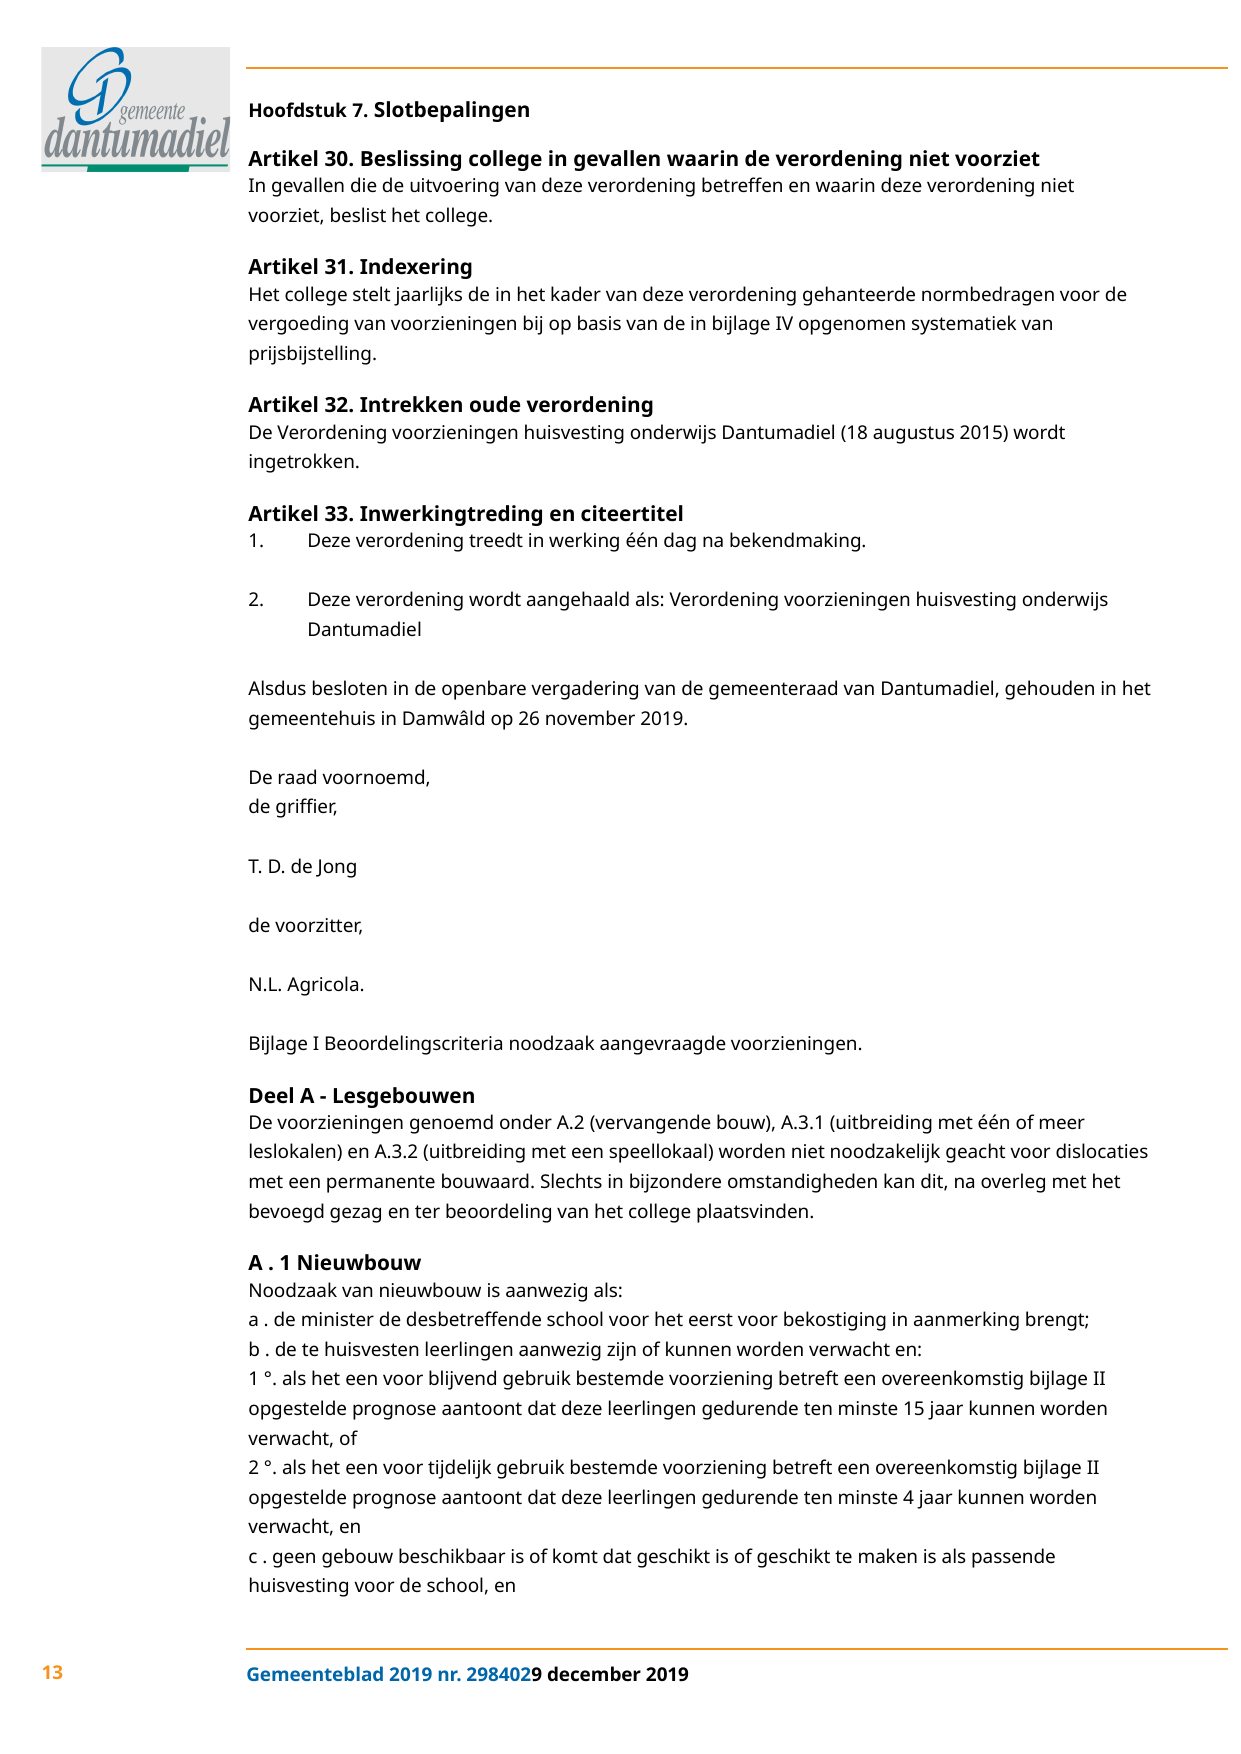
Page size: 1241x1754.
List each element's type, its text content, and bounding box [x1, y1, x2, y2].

text b . de te huisvesten leerlingen aanwezig zijn of kunnen worden verwacht en: [248, 1336, 1152, 1362]
text Het college stelt jaarlijks de in het kader van deze verordening gehanteerde normbedragen voor de vergoeding van voorzieningen bij op basis van de in bijlage IV opgenomen systematiek van prijsbijstelling. [248, 281, 1152, 366]
text de griffier, [248, 794, 1152, 819]
list Deze verordening treedt in werking één dag na bekendmaking. [248, 527, 1152, 553]
text 2 °. als het een voor tijdelijk gebruik bestemde voorziening betreft een overeenkomstig bijlage II opgestelde prognose aantoont dat deze leerlingen gedurende ten minste 4 jaar kunnen worden verwacht, en [248, 1454, 1152, 1539]
text c . geen gebouw beschikbaar is of komt dat geschikt is of geschikt te maken is als passende huisvesting voor de school, en [248, 1543, 1152, 1598]
text A . 1 Nieuwbouw [248, 1248, 1152, 1277]
text In gevallen die de uitvoering van deze verordening betreffen en waarin deze verordening niet voorziet, beslist het college. [248, 172, 1152, 228]
text Artikel 32. Intrekken oude verordening [248, 391, 1152, 419]
text De raad voornoemd, [248, 764, 1152, 790]
text Artikel 31. Indexering [248, 252, 1152, 281]
text de voorzitter, [248, 912, 1152, 938]
text N.L. Agricola. [248, 971, 1152, 997]
text T. D. de Jong [248, 853, 1152, 878]
text Artikel 33. Inwerkingtreding en citeertitel [248, 499, 1152, 527]
text Deel A - Lesgebouwen [248, 1081, 1152, 1109]
text Hoofdstuk 7. Slotbepalingen [248, 95, 1152, 123]
picture [41, 47, 231, 172]
text a . de minister de desbetreffende school voor het eerst voor bekostiging in aanmerking brengt; [248, 1306, 1152, 1332]
text 1 °. als het een voor blijvend gebruik bestemde voorziening betreft een overeenkomstig bijlage II opgestelde prognose aantoont dat deze leerlingen gedurende ten minste 15 jaar kunnen worden verwacht, of [248, 1366, 1152, 1450]
text Bijlage I Beoordelingscriteria noodzaak aangevraagde voorzieningen. [248, 1030, 1152, 1056]
text Alsdus besloten in de openbare vergadering van de gemeenteraad van Dantumadiel, gehouden in het gemeentehuis in Damwâld op 26 november 2019. [248, 675, 1152, 731]
text De voorzieningen genoemd onder A.2 (vervangende bouw), A.3.1 (uitbreiding met één of meer leslokalen) en A.3.2 (uitbreiding met een speellokaal) worden niet noodzakelijk geacht voor dislocaties met een permanente bouwaard. Slechts in bijzondere omstandigheden kan dit, na overleg met het bevoegd gezag en ter beoordeling van het college plaatsvinden. [248, 1109, 1152, 1224]
text De Verordening voorzieningen huisvesting onderwijs Dantumadiel (18 augustus 2015) wordt ingetrokken. [248, 419, 1152, 474]
list Deze verordening wordt aangehaald als: Verordening voorzieningen huisvesting onderwijs Dantumadiel [248, 587, 1152, 642]
text Noodzaak van nieuwbouw is aanwezig als: [248, 1277, 1152, 1302]
text Artikel 30. Beslissing college in gevallen waarin de verordening niet voorziet [248, 144, 1152, 172]
